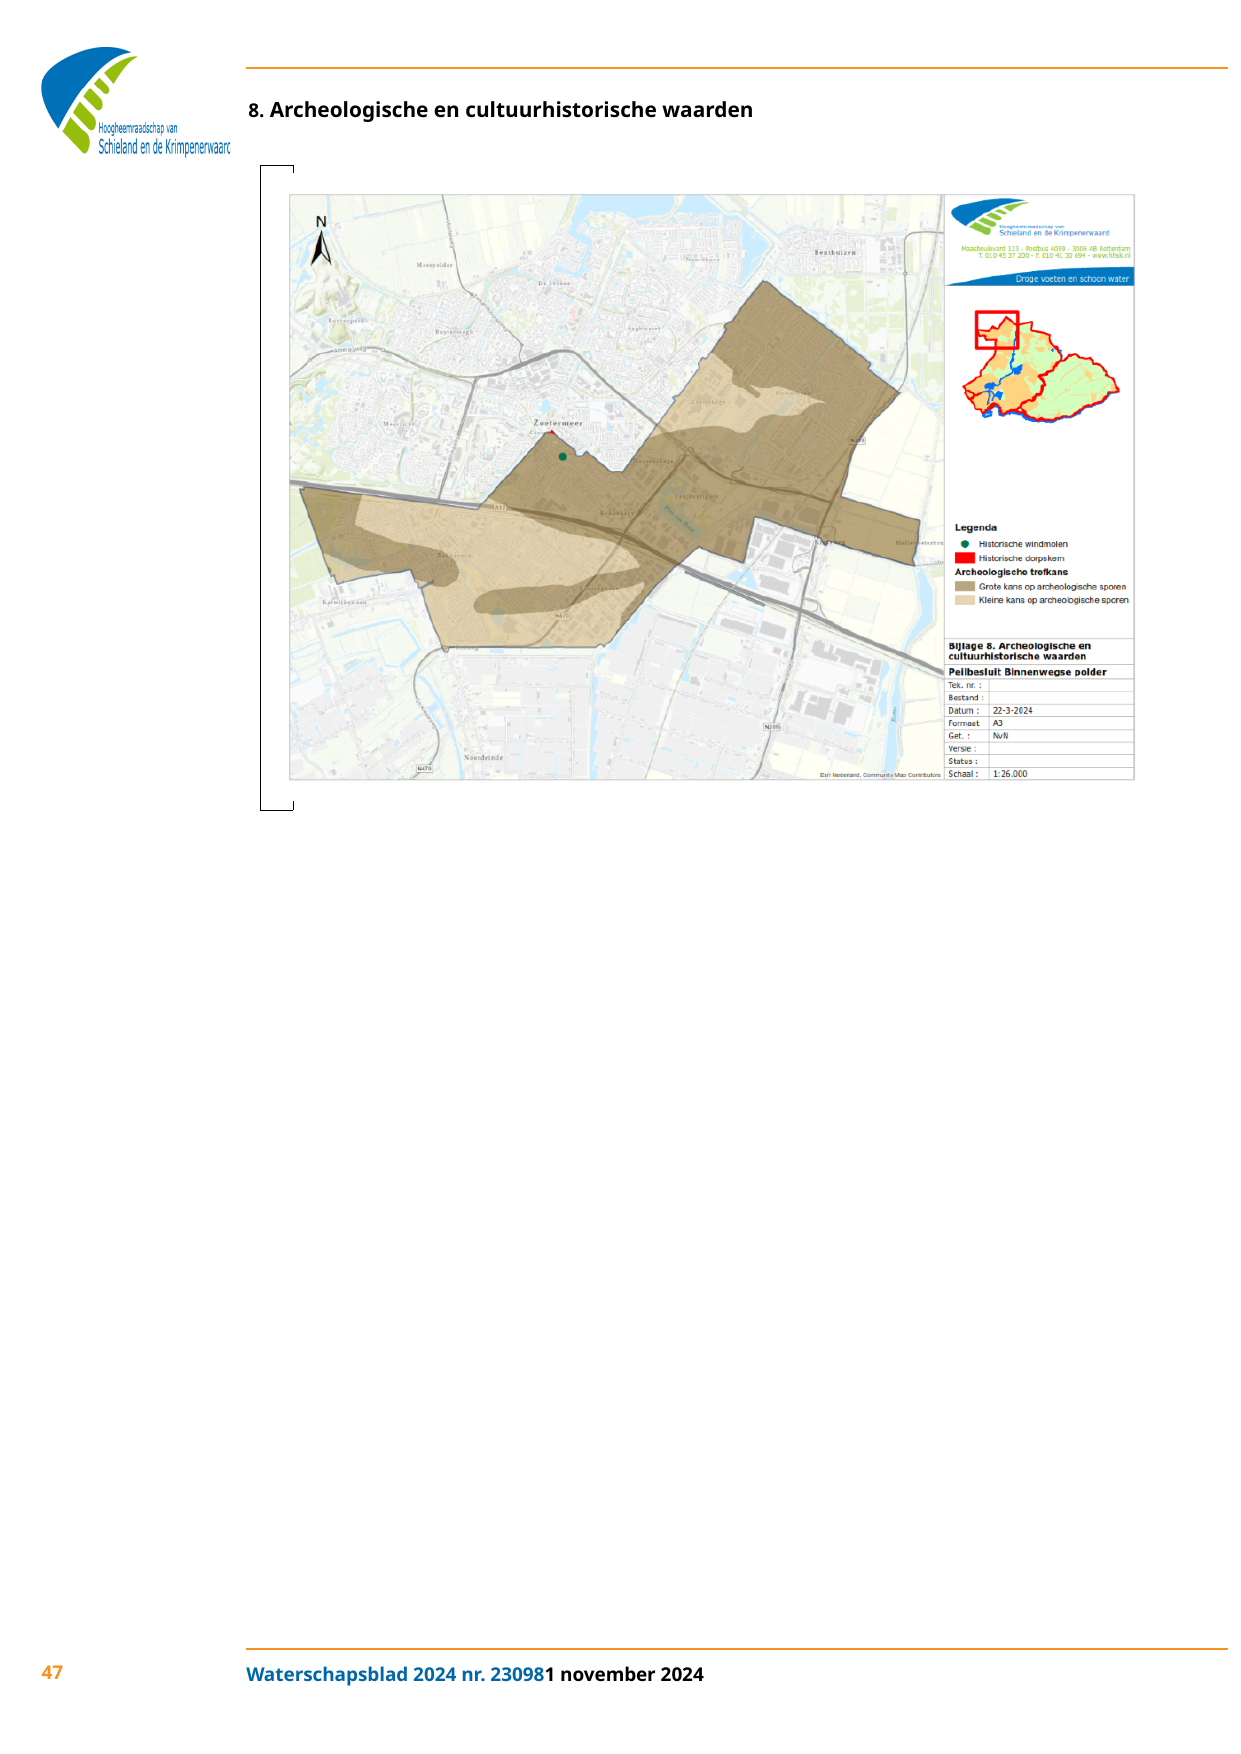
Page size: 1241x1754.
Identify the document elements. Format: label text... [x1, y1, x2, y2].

text 8. Archeologische en cultuurhistorische waarden [248, 95, 1152, 123]
picture [41, 47, 231, 172]
picture [268, 173, 1155, 801]
